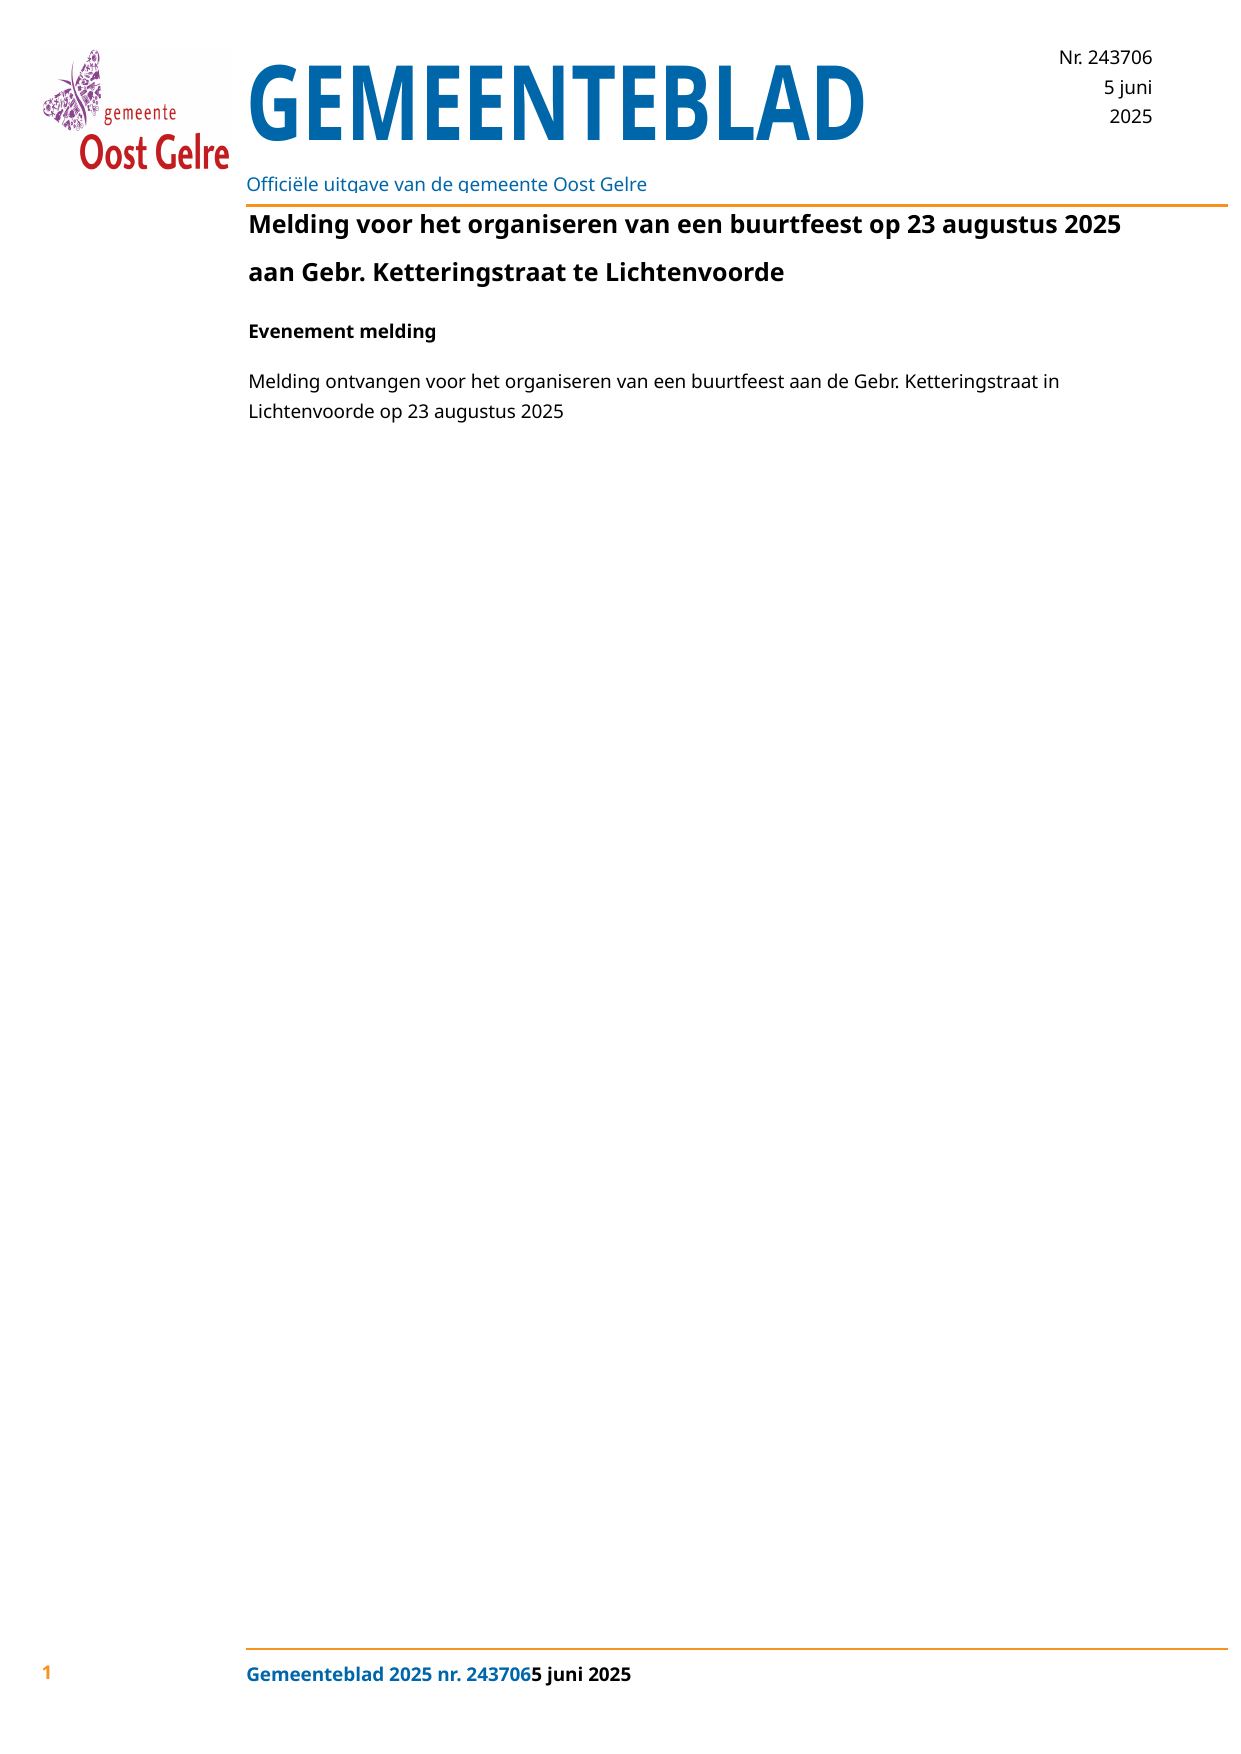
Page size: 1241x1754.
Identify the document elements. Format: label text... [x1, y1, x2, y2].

text Evenement melding [248, 318, 1152, 344]
picture [41, 47, 231, 172]
text Melding ontvangen voor het organiseren van een buurtfeest aan de Gebr. Ketteringstraat in Lichtenvoorde op 23 augustus 2025 [248, 368, 1152, 424]
text Melding voor het organiseren van een buurtfeest op 23 augustus 2025 aan Gebr. Ketteringstraat te Lichtenvoorde [248, 207, 1152, 288]
